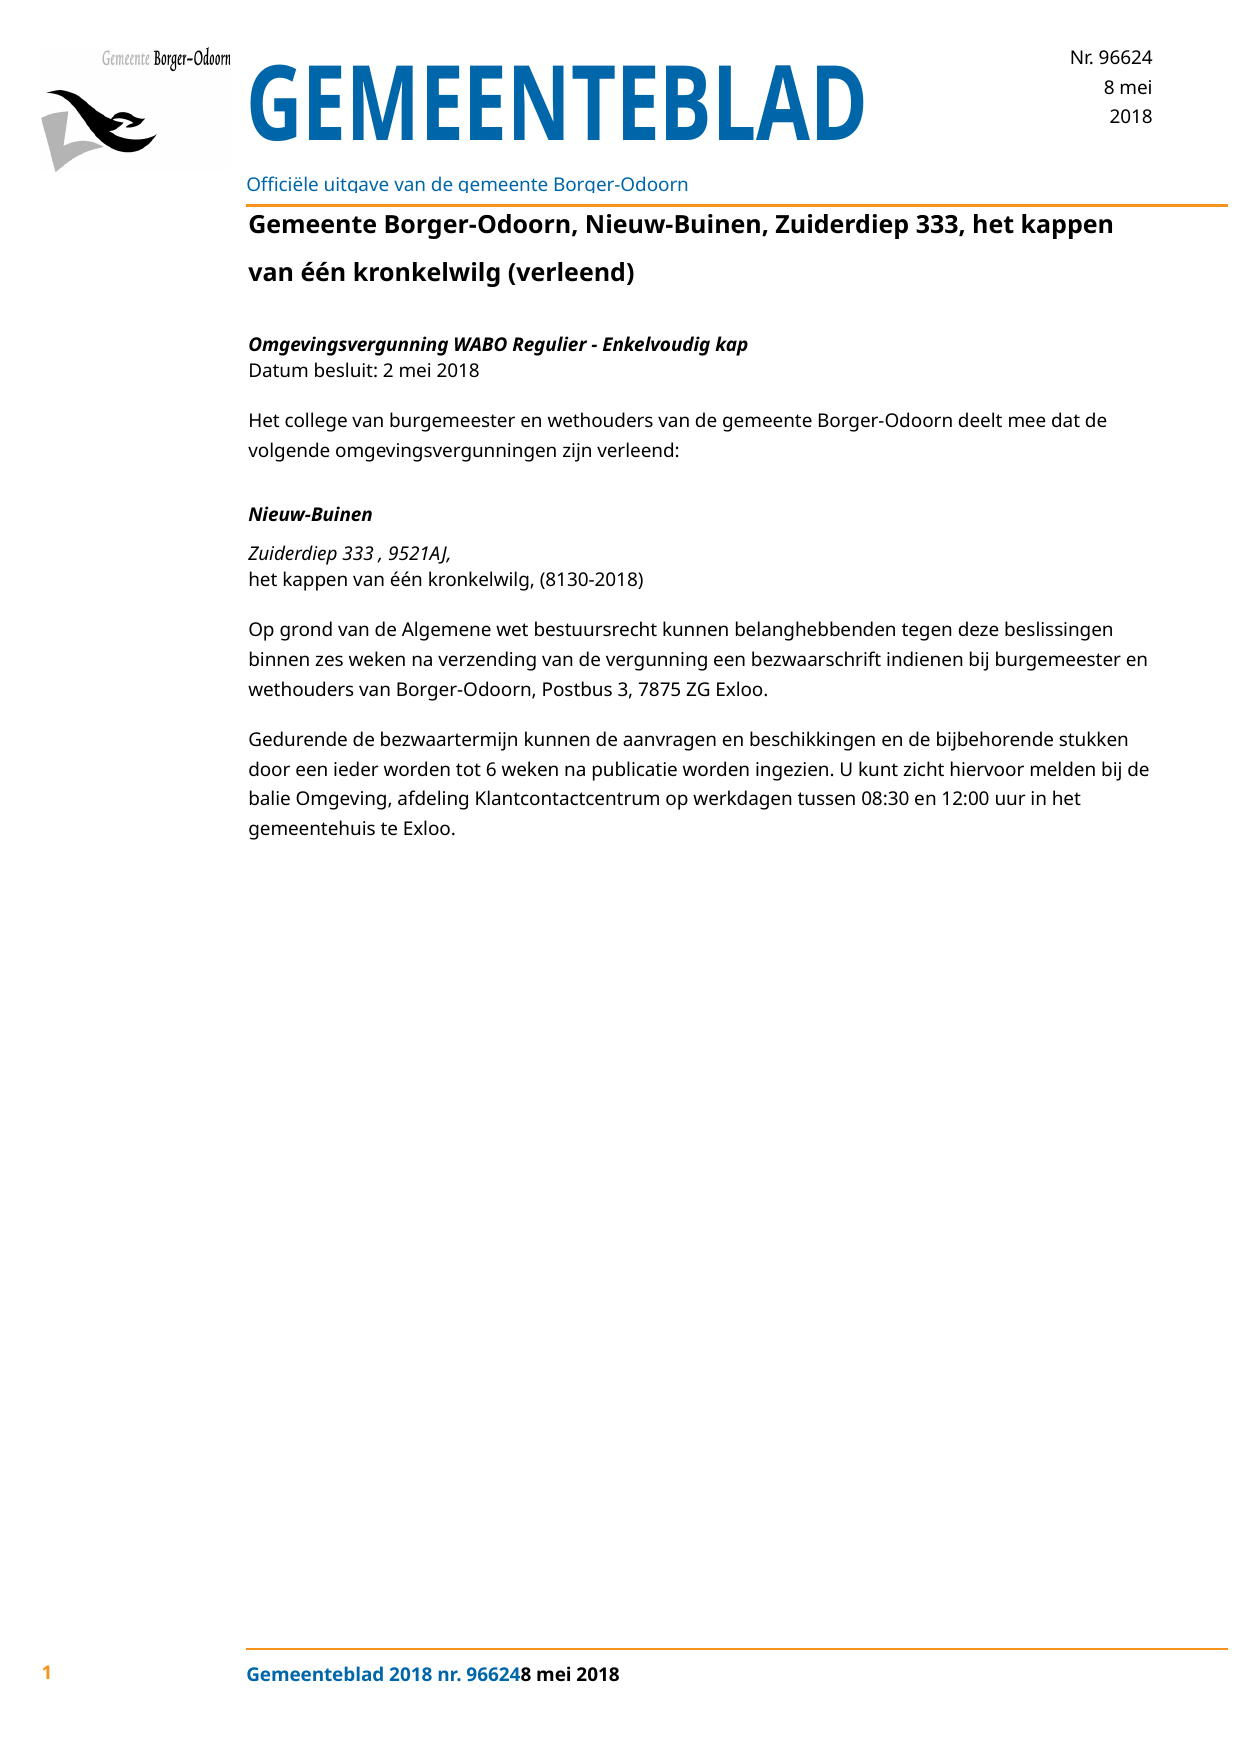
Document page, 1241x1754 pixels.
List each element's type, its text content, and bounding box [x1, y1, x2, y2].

text Gemeente Borger-Odoorn, Nieuw-Buinen, Zuiderdiep 333, het kappen van één kronkelwilg (verleend) [248, 207, 1152, 288]
picture [41, 47, 231, 172]
text Zuiderdiep 333 , 9521AJ, [248, 540, 1152, 566]
text Op grond van de Algemene wet bestuursrecht kunnen belanghebbenden tegen deze beslissingen binnen zes weken na verzending van de vergunning een bezwaarschrift indienen bij burgemeester en wethouders van Borger-Odoorn, Postbus 3, 7875 ZG Exloo. [248, 617, 1152, 701]
text het kappen van één kronkelwilg, (8130-2018) [248, 566, 1152, 592]
text Datum besluit: 2 mei 2018 [248, 357, 1152, 383]
text Het college van burgemeester en wethouders van de gemeente Borger-Odoorn deelt mee dat de volgende omgevingsvergunningen zijn verleend: [248, 408, 1152, 463]
text Nieuw-Buinen [248, 501, 1152, 527]
text Gedurende de bezwaartermijn kunnen de aanvragen en beschikkingen en de bijbehorende stukken door een ieder worden tot 6 weken na publicatie worden ingezien. U kunt zicht hiervoor melden bij de balie Omgeving, afdeling Klantcontactcentrum op werkdagen tussen 08:30 en 12:00 uur in het gemeentehuis te Exloo. [248, 726, 1152, 841]
text Omgevingsvergunning WABO Regulier - Enkelvoudig kap [248, 331, 1152, 357]
